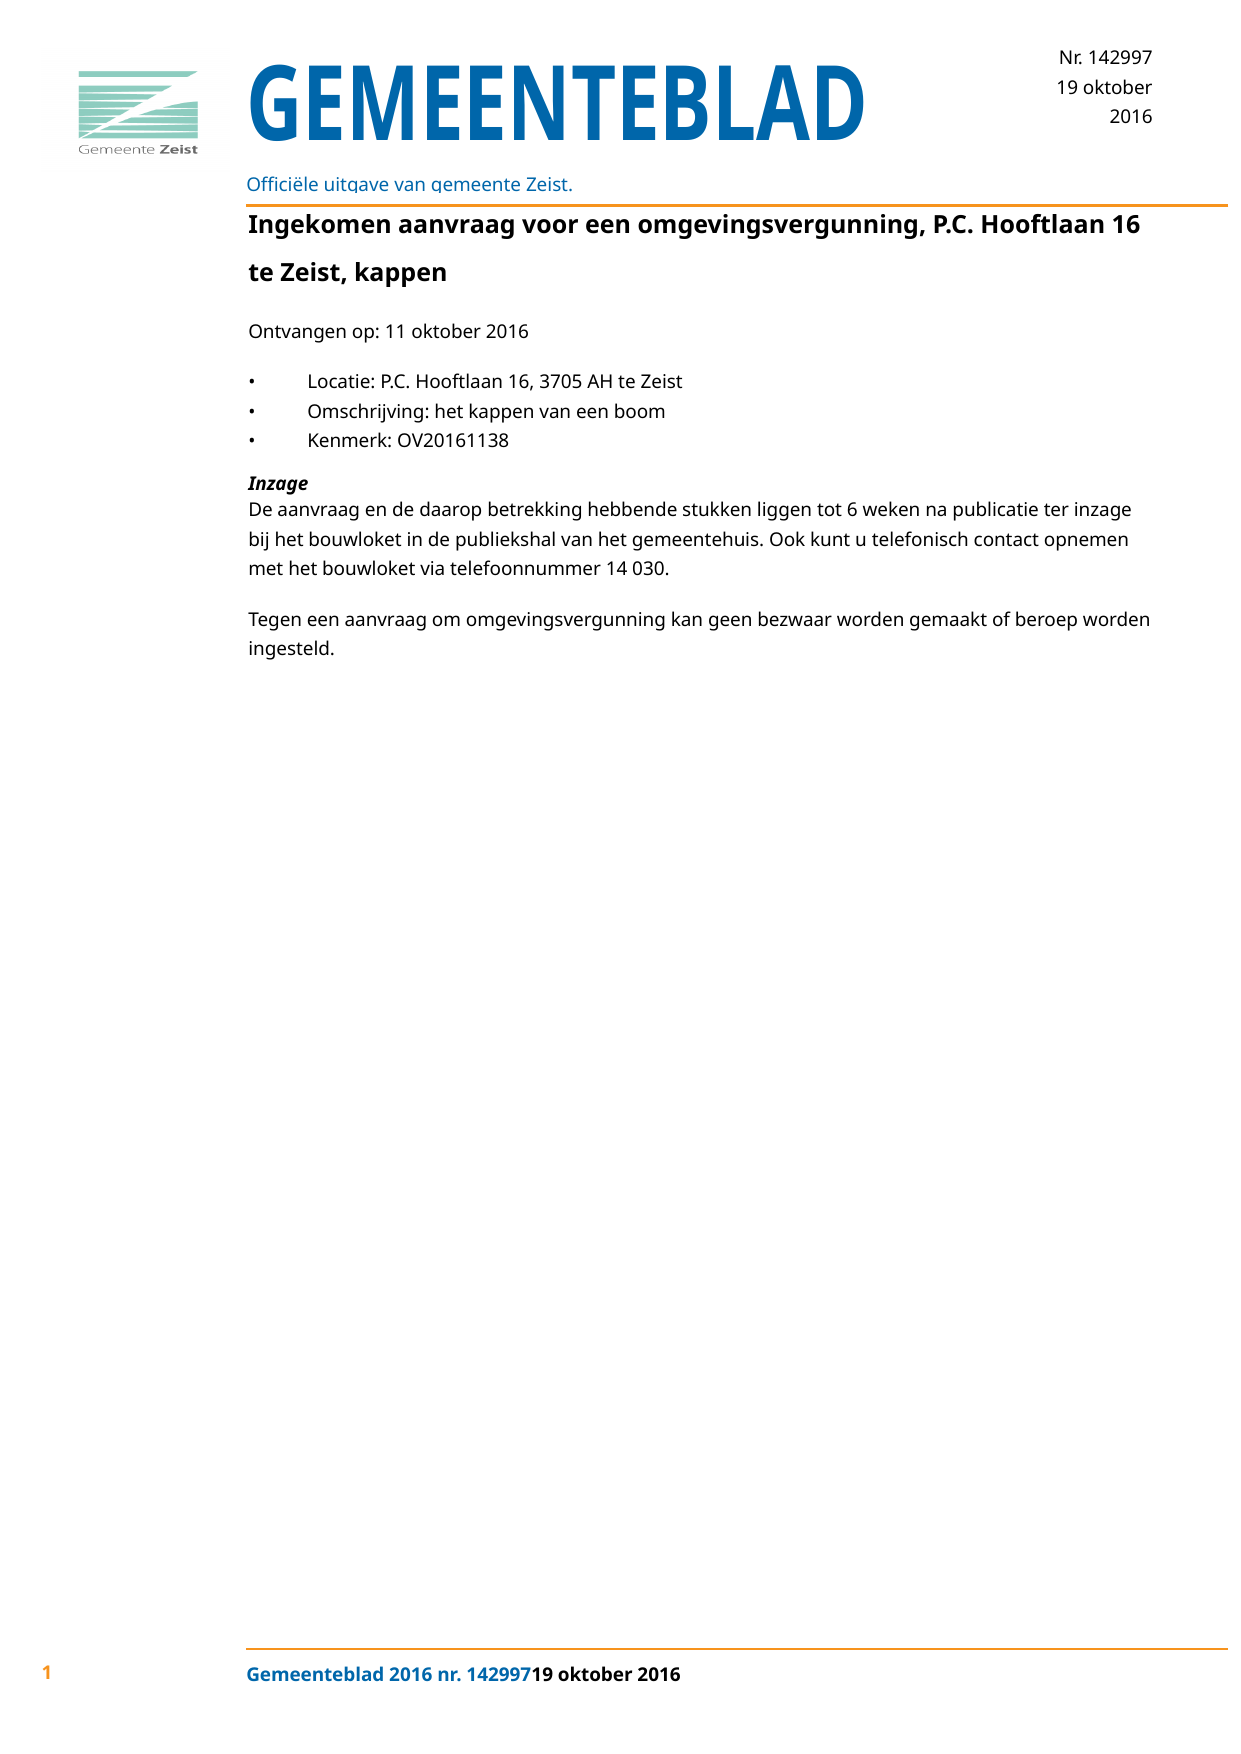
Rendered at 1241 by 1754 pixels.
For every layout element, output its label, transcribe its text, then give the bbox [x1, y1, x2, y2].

list Kenmerk: OV20161138 [248, 427, 1152, 453]
text Tegen een aanvraag om omgevingsvergunning kan geen bezwaar worden gemaakt of beroep worden ingesteld. [248, 606, 1152, 661]
list Omschrijving: het kappen van een boom [248, 398, 1152, 424]
text De aanvraag en de daarop betrekking hebbende stukken liggen tot 6 weken na publicatie ter inzage bij het bouwloket in de publiekshal van het gemeentehuis. Ook kunt u telefonisch contact opnemen met het bouwloket via telefoonnummer 14 030. [248, 496, 1152, 581]
picture [41, 47, 231, 172]
list Locatie: P.C. Hooftlaan 16, 3705 AH te Zeist [248, 368, 1152, 394]
text Ingekomen aanvraag voor een omgevingsvergunning, P.C. Hooftlaan 16 te Zeist, kappen [248, 207, 1152, 288]
text Ontvangen op: 11 oktober 2016 [248, 318, 1152, 344]
text Inzage [248, 471, 1152, 496]
